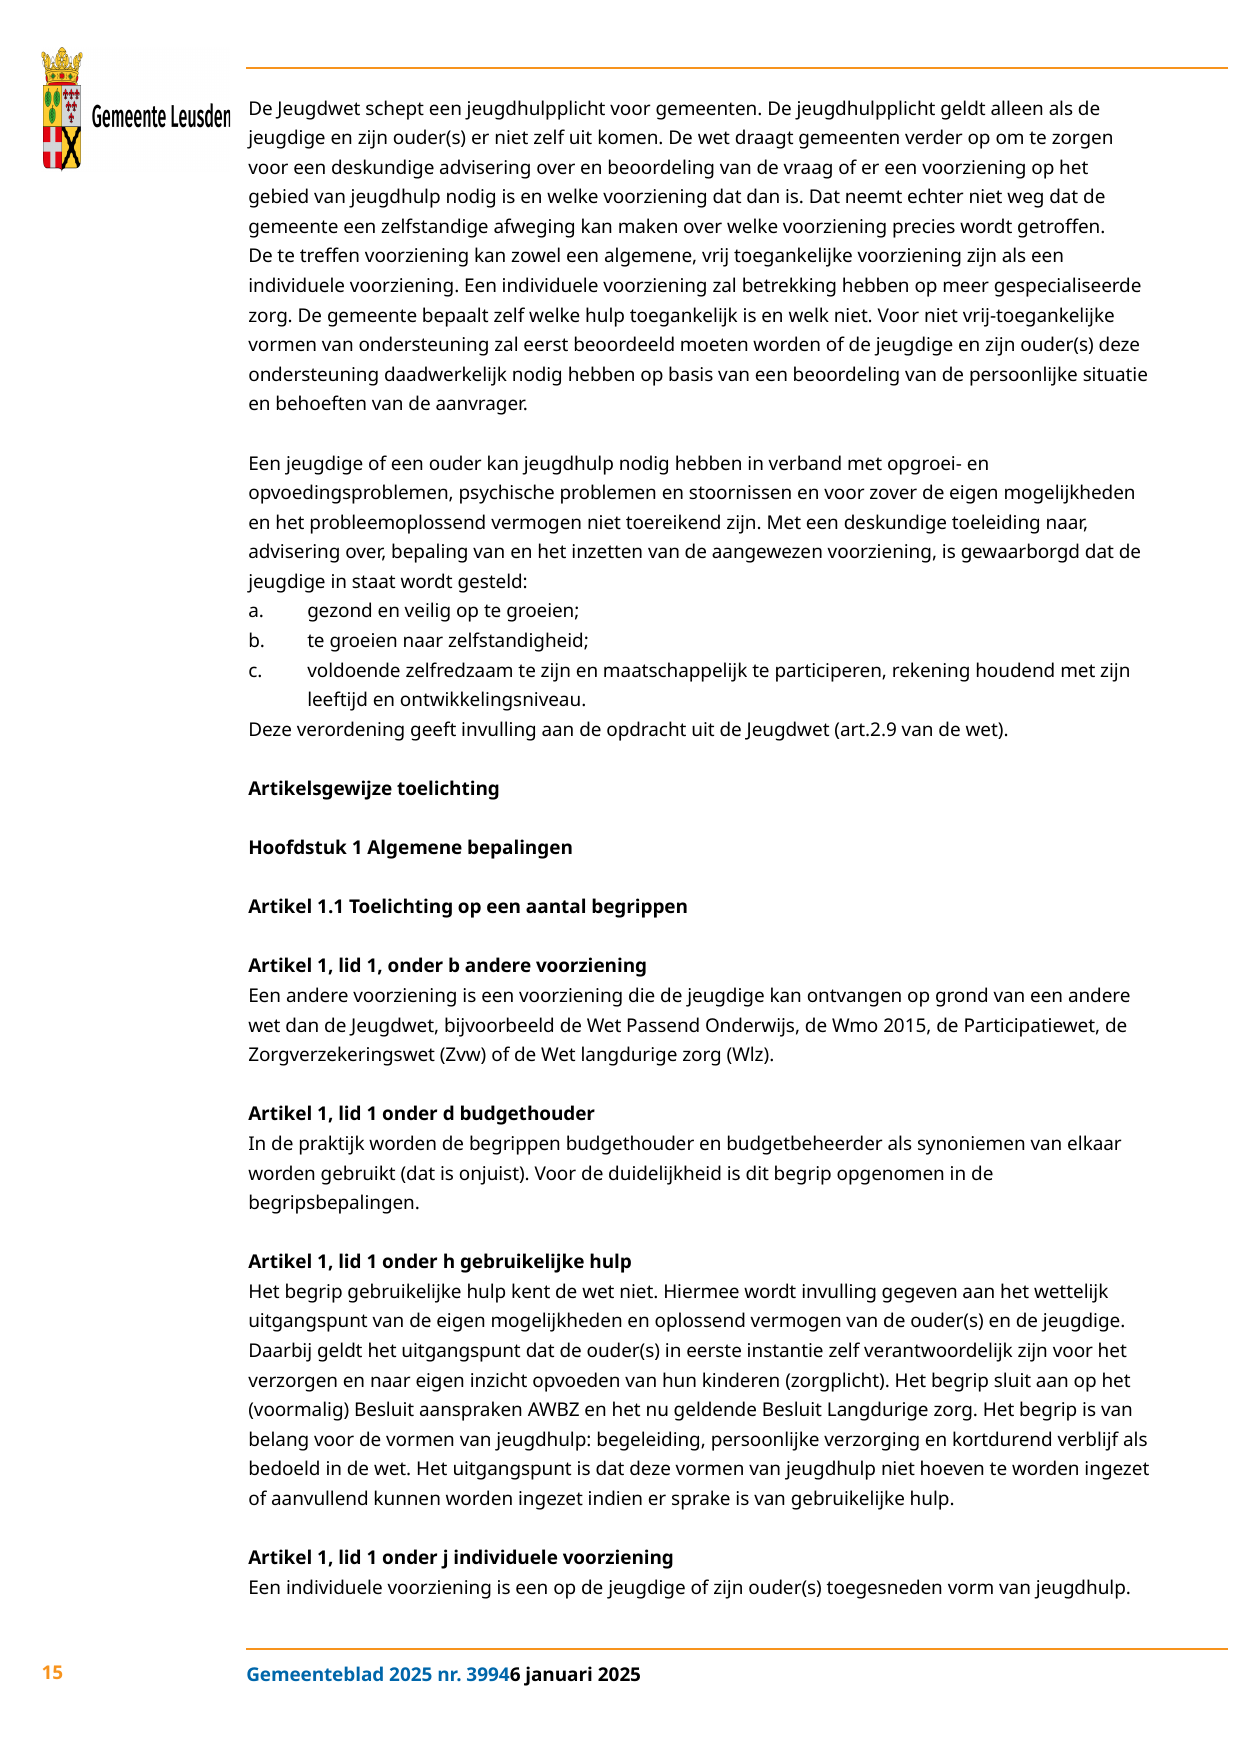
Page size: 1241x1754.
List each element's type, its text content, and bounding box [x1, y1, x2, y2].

text Een andere voorziening is een voorziening die de jeugdige kan ontvangen op grond van een andere wet dan de Jeugdwet, bijvoorbeeld de Wet Passend Onderwijs, de Wmo 2015, de Participatiewet, de Zorgverzekeringswet (Zvw) of de Wet langdurige zorg (Wlz). [248, 982, 1152, 1067]
text In de praktijk worden de begrippen budgethouder en budgetbeheerder als synoniemen van elkaar worden gebruikt (dat is onjuist). Voor de duidelijkheid is dit begrip opgenomen in de begripsbepalingen. [248, 1130, 1152, 1215]
picture [41, 47, 231, 172]
text Artikel 1, lid 1, onder b andere voorziening [248, 953, 1152, 978]
list te groeien naar zelfstandigheid; [248, 627, 1152, 653]
text Het begrip gebruikelijke hulp kent de wet niet. Hiermee wordt invulling gegeven aan het wettelijk uitgangspunt van de eigen mogelijkheden en oplossend vermogen van de ouder(s) en de jeugdige. Daarbij geldt het uitgangspunt dat de ouder(s) in eerste instantie zelf verantwoordelijk zijn voor het verzorgen en naar eigen inzicht opvoeden van hun kinderen (zorgplicht). Het begrip sluit aan op het (voormalig) Besluit aanspraken AWBZ en het nu geldende Besluit Langdurige zorg. Het begrip is van belang voor de vormen van jeugdhulp: begeleiding, persoonlijke verzorging en kortdurend verblijf als bedoeld in de wet. Het uitgangspunt is dat deze vormen van jeugdhulp niet hoeven te worden ingezet of aanvullend kunnen worden ingezet indien er sprake is van gebruikelijke hulp. [248, 1278, 1152, 1511]
text Artikel 1, lid 1 onder h gebruikelijke hulp [248, 1248, 1152, 1274]
list voldoende zelfredzaam te zijn en maatschappelijk te participeren, rekening houdend met zijn leeftijd en ontwikkelingsniveau. [248, 657, 1152, 712]
text Hoofdstuk 1 Algemene bepalingen [248, 834, 1152, 860]
text Artikel 1, lid 1 onder d budgethouder [248, 1101, 1152, 1126]
text De te treffen voorziening kan zowel een algemene, vrij toegankelijke voorziening zijn als een individuele voorziening. Een individuele voorziening zal betrekking hebben op meer gespecialiseerde zorg. De gemeente bepaalt zelf welke hulp toegankelijk is en welk niet. Voor niet vrij-toegankelijke vormen van ondersteuning zal eerst beoordeeld moeten worden of de jeugdige en zijn ouder(s) deze ondersteuning daadwerkelijk nodig hebben op basis van een beoordeling van de persoonlijke situatie en behoeften van de aanvrager. [248, 243, 1152, 416]
list gezond en veilig op te groeien; [248, 598, 1152, 623]
text Artikel 1.1 Toelichting op een aantal begrippen [248, 893, 1152, 919]
text Artikel 1, lid 1 onder j individuele voorziening [248, 1544, 1152, 1570]
text Artikelsgewijze toelichting [248, 775, 1152, 801]
text Deze verordening geeft invulling aan de opdracht uit de Jeugdwet (art.2.9 van de wet). [248, 716, 1152, 742]
text Een individuele voorziening is een op de jeugdige of zijn ouder(s) toegesneden vorm van jeugdhulp. [248, 1574, 1152, 1600]
text De Jeugdwet schept een jeugdhulpplicht voor gemeenten. De jeugdhulpplicht geldt alleen als de jeugdige en zijn ouder(s) er niet zelf uit komen. De wet draagt gemeenten verder op om te zorgen voor een deskundige advisering over en beoordeling van de vraag of er een voorziening op het gebied van jeugdhulp nodig is en welke voorziening dat dan is. Dat neemt echter niet weg dat de gemeente een zelfstandige afweging kan maken over welke voorziening precies wordt getroffen. [248, 95, 1152, 239]
text Een jeugdige of een ouder kan jeugdhulp nodig hebben in verband met opgroei- en opvoedingsproblemen, psychische problemen en stoornissen en voor zover de eigen mogelijkheden en het probleemoplossend vermogen niet toereikend zijn. Met een deskundige toeleiding naar, advisering over, bepaling van en het inzetten van de aangewezen voorziening, is gewaarborgd dat de jeugdige in staat wordt gesteld: [248, 450, 1152, 594]
